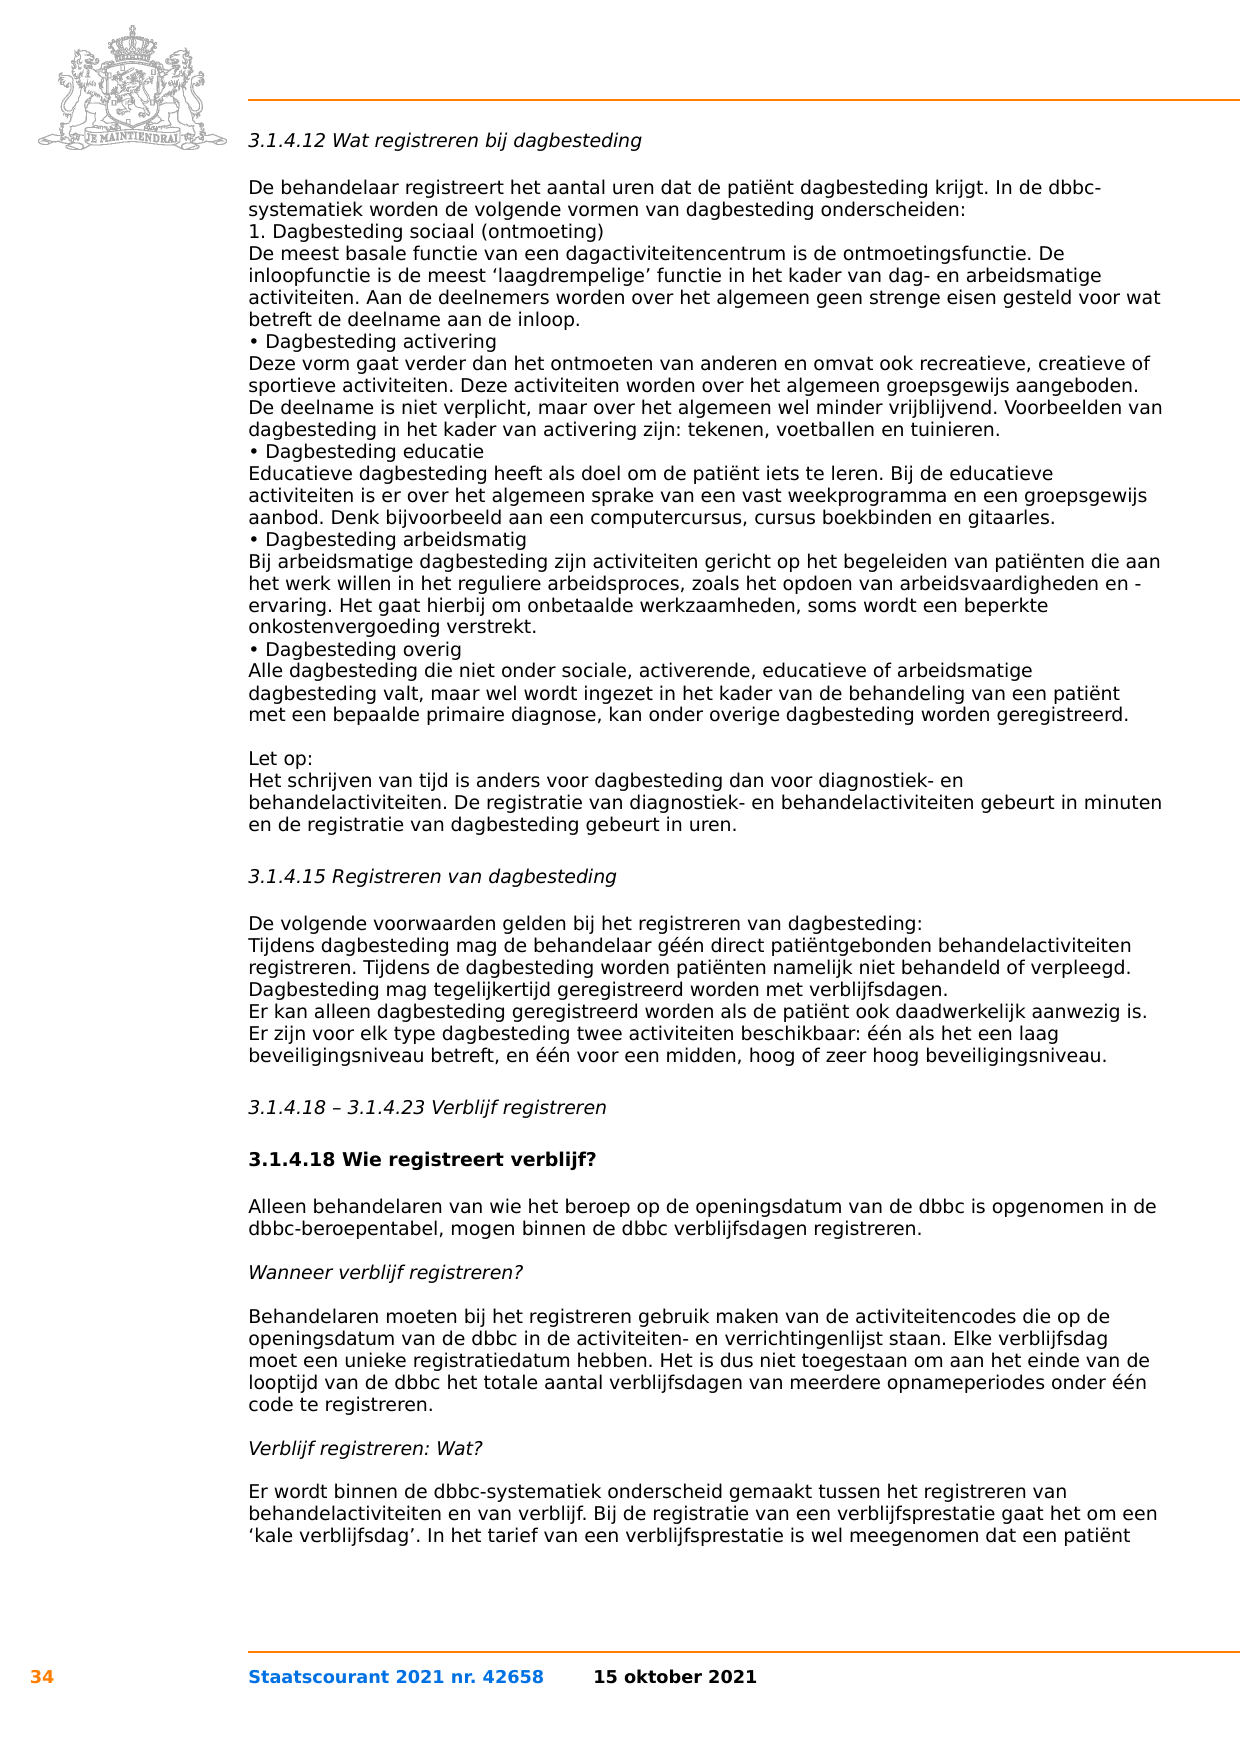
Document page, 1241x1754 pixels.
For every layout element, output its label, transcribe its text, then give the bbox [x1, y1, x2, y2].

subtitle Wanneer verblijf registreren? [248, 1262, 1163, 1284]
text • Dagbesteding arbeidsmatig [248, 528, 1163, 551]
text De volgende voorwaarden gelden bij het registreren van dagbesteding: [248, 913, 1163, 935]
picture [38, 25, 227, 150]
text • Dagbesteding activering [248, 331, 1163, 353]
text Deze vorm gaat verder dan het ontmoeten van anderen en omvat ook recreatieve, creatieve of sportieve activiteiten. Deze activiteiten worden over het algemeen groepsgewijs aangeboden. De deelname is niet verplicht, maar over het algemeen wel minder vrijblijvend. Voorbeelden van dagbesteding in het kader van activering zijn: tekenen, voetballen en tuinieren. [248, 353, 1163, 441]
text Alle dagbesteding die niet onder sociale, activerende, educatieve of arbeidsmatige dagbesteding valt, maar wel wordt ingezet in het kader van de behandeling van een patiënt met een bepaalde primaire diagnose, kan onder overige dagbesteding worden geregistreerd. [248, 660, 1163, 726]
text Dagbesteding mag tegelijkertijd geregistreerd worden met verblijfsdagen. [248, 979, 1163, 1001]
text Bij arbeidsmatige dagbesteding zijn activiteiten gericht op het begeleiden van patiënten die aan het werk willen in het reguliere arbeidsproces, zoals het opdoen van arbeidsvaardigheden en -ervaring. Het gaat hierbij om onbetaalde werkzaamheden, soms wordt een beperkte onkostenvergoeding verstrekt. [248, 551, 1163, 638]
subtitle 3.1.4.12 Wat registreren bij dagbesteding [248, 130, 1163, 152]
text Er kan alleen dagbesteding geregistreerd worden als de patiënt ook daadwerkelijk aanwezig is. [248, 1001, 1163, 1023]
text Het schrijven van tijd is anders voor dagbesteding dan voor diagnostiek- en behandelactiviteiten. De registratie van diagnostiek- en behandelactiviteiten gebeurt in minuten en de registratie van dagbesteding gebeurt in uren. [248, 770, 1163, 836]
text Tijdens dagbesteding mag de behandelaar géén direct patiëntgebonden behandelactiviteiten registreren. Tijdens de dagbesteding worden patiënten namelijk niet behandeld of verpleegd. [248, 935, 1163, 979]
subtitle 3.1.4.18 – 3.1.4.23 Verblijf registreren [248, 1097, 1163, 1119]
text 1. Dagbesteding sociaal (ontmoeting) [248, 221, 1163, 243]
subtitle 3.1.4.15 Registreren van dagbesteding [248, 866, 1163, 888]
text Educatieve dagbesteding heeft als doel om de patiënt iets te leren. Bij de educatieve activiteiten is er over het algemeen sprake van een vast weekprogramma en een groepsgewijs aanbod. Denk bijvoorbeeld aan een computercursus, cursus boekbinden en gitaarles. [248, 463, 1163, 528]
text Er zijn voor elk type dagbesteding twee activiteiten beschikbaar: één als het een laag beveiligingsniveau betreft, en één voor een midden, hoog of zeer hoog beveiligingsniveau. [248, 1023, 1163, 1067]
text • Dagbesteding educatie [248, 441, 1163, 463]
text Er wordt binnen de dbbc-systematiek onderscheid gemaakt tussen het registreren van behandelactiviteiten en van verblijf. Bij de registratie van een verblijfsprestatie gaat het om een ‘kale verblijfsdag’. In het tarief van een verblijfsprestatie is wel meegenomen dat een patiënt [248, 1481, 1163, 1547]
text • Dagbesteding overig [248, 638, 1163, 660]
subtitle Verblijf registreren: Wat? [248, 1437, 1163, 1459]
text Behandelaren moeten bij het registreren gebruik maken van de activiteitencodes die op de openingsdatum van de dbbc in de activiteiten- en verrichtingenlijst staan. Elke verblijfsdag moet een unieke registratiedatum hebben. Het is dus niet toegestaan om aan het einde van de looptijd van de dbbc het totale aantal verblijfsdagen van meerdere opnameperiodes onder één code te registreren. [248, 1306, 1163, 1416]
text De behandelaar registreert het aantal uren dat de patiënt dagbesteding krijgt. In de dbbc-systematiek worden de volgende vormen van dagbesteding onderscheiden: [248, 177, 1163, 221]
subtitle 3.1.4.18 Wie registreert verblijf? [248, 1149, 1163, 1171]
text Let op: [248, 748, 1163, 770]
text De meest basale functie van een dagactiviteitencentrum is de ontmoetingsfunctie. De inloopfunctie is de meest ‘laagdrempelige’ functie in het kader van dag- en arbeidsmatige activiteiten. Aan de deelnemers worden over het algemeen geen strenge eisen gesteld voor wat betreft de deelname aan de inloop. [248, 243, 1163, 331]
text Alleen behandelaren van wie het beroep op de openingsdatum van de dbbc is opgenomen in de dbbc-beroepentabel, mogen binnen de dbbc verblijfsdagen registreren. [248, 1196, 1163, 1240]
